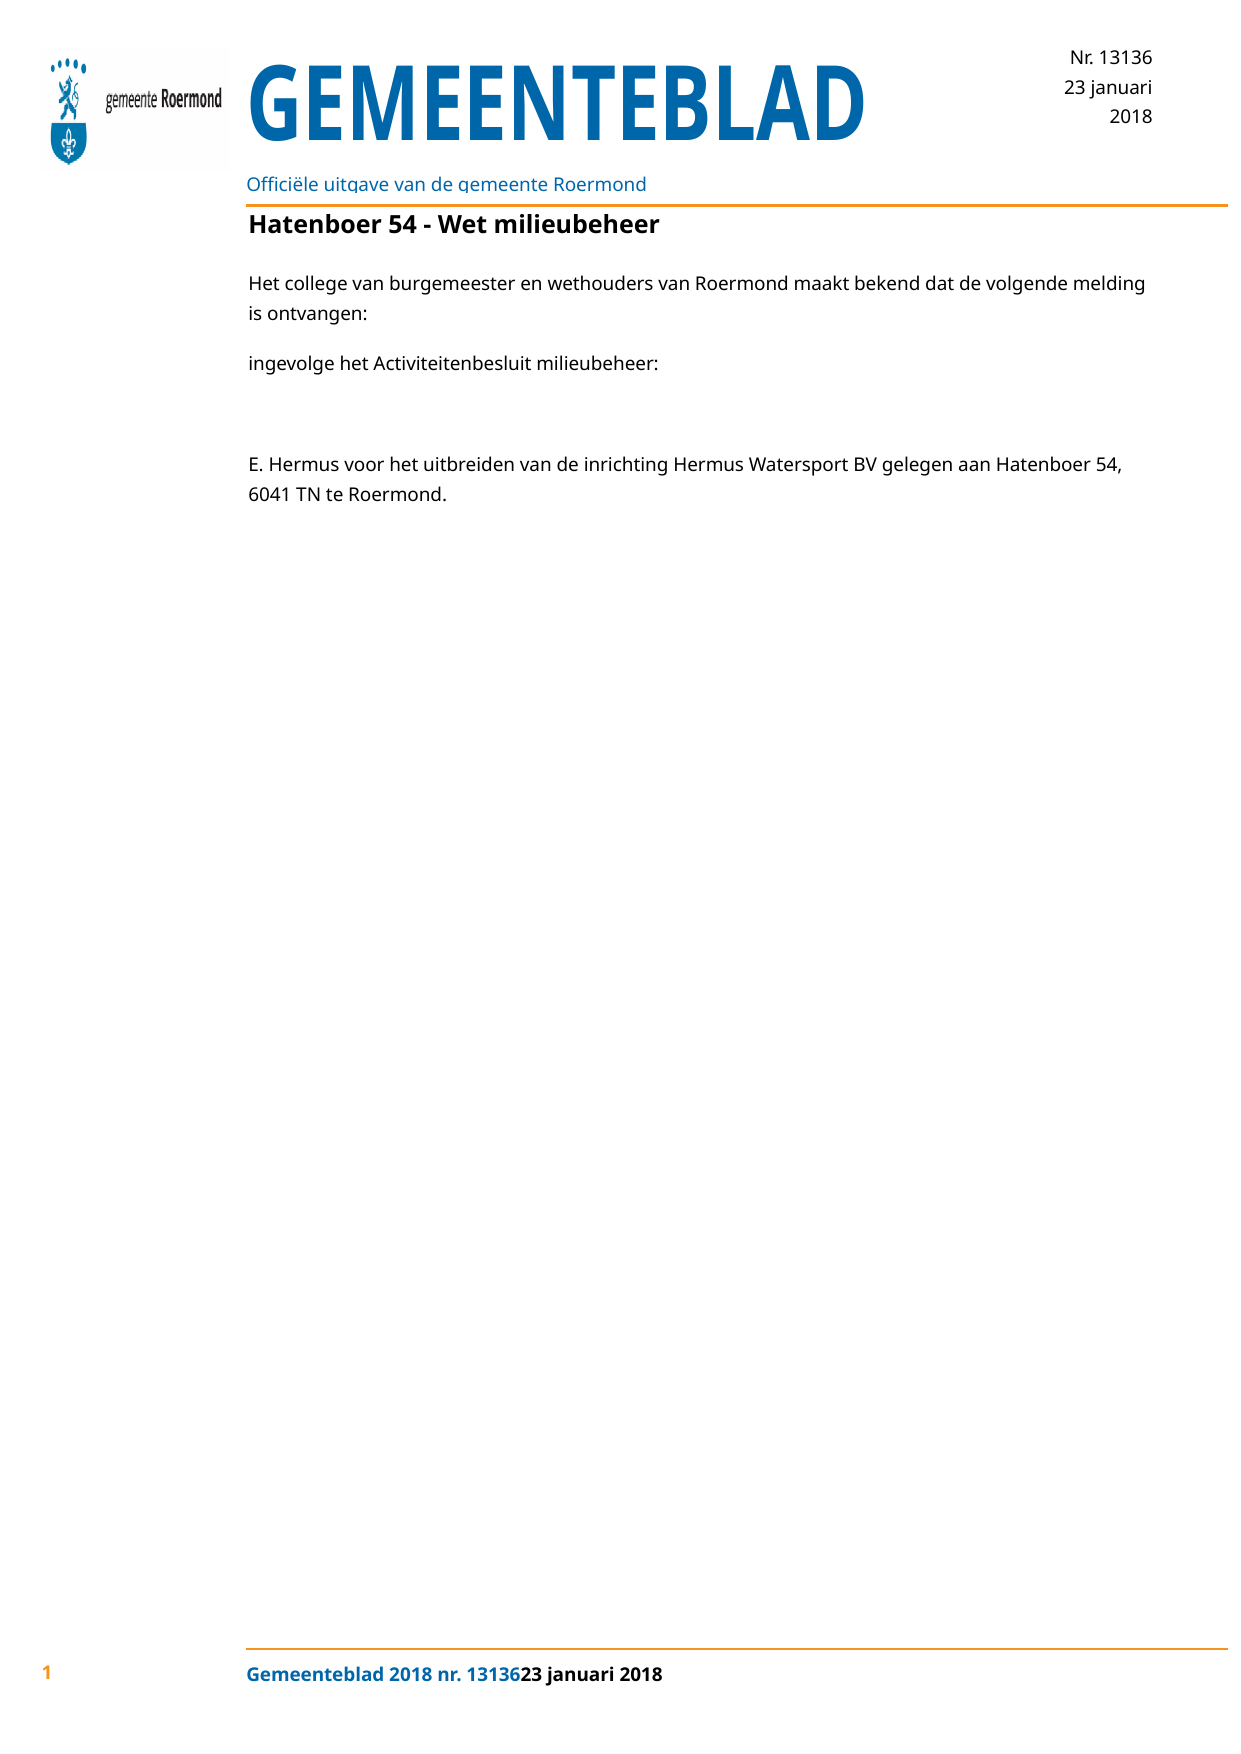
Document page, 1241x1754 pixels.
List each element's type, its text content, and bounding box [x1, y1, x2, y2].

text ingevolge het Activiteitenbesluit milieubeheer: [248, 350, 1152, 376]
text Hatenboer 54 - Wet milieubeheer [248, 207, 1152, 241]
text E. Hermus voor het uitbreiden van de inrichting Hermus Watersport BV gelegen aan Hatenboer 54, 6041 TN te Roermond. [248, 451, 1152, 506]
text Het college van burgemeester en wethouders van Roermond maakt bekend dat de volgende melding is ontvangen: [248, 270, 1152, 326]
picture [41, 47, 231, 172]
